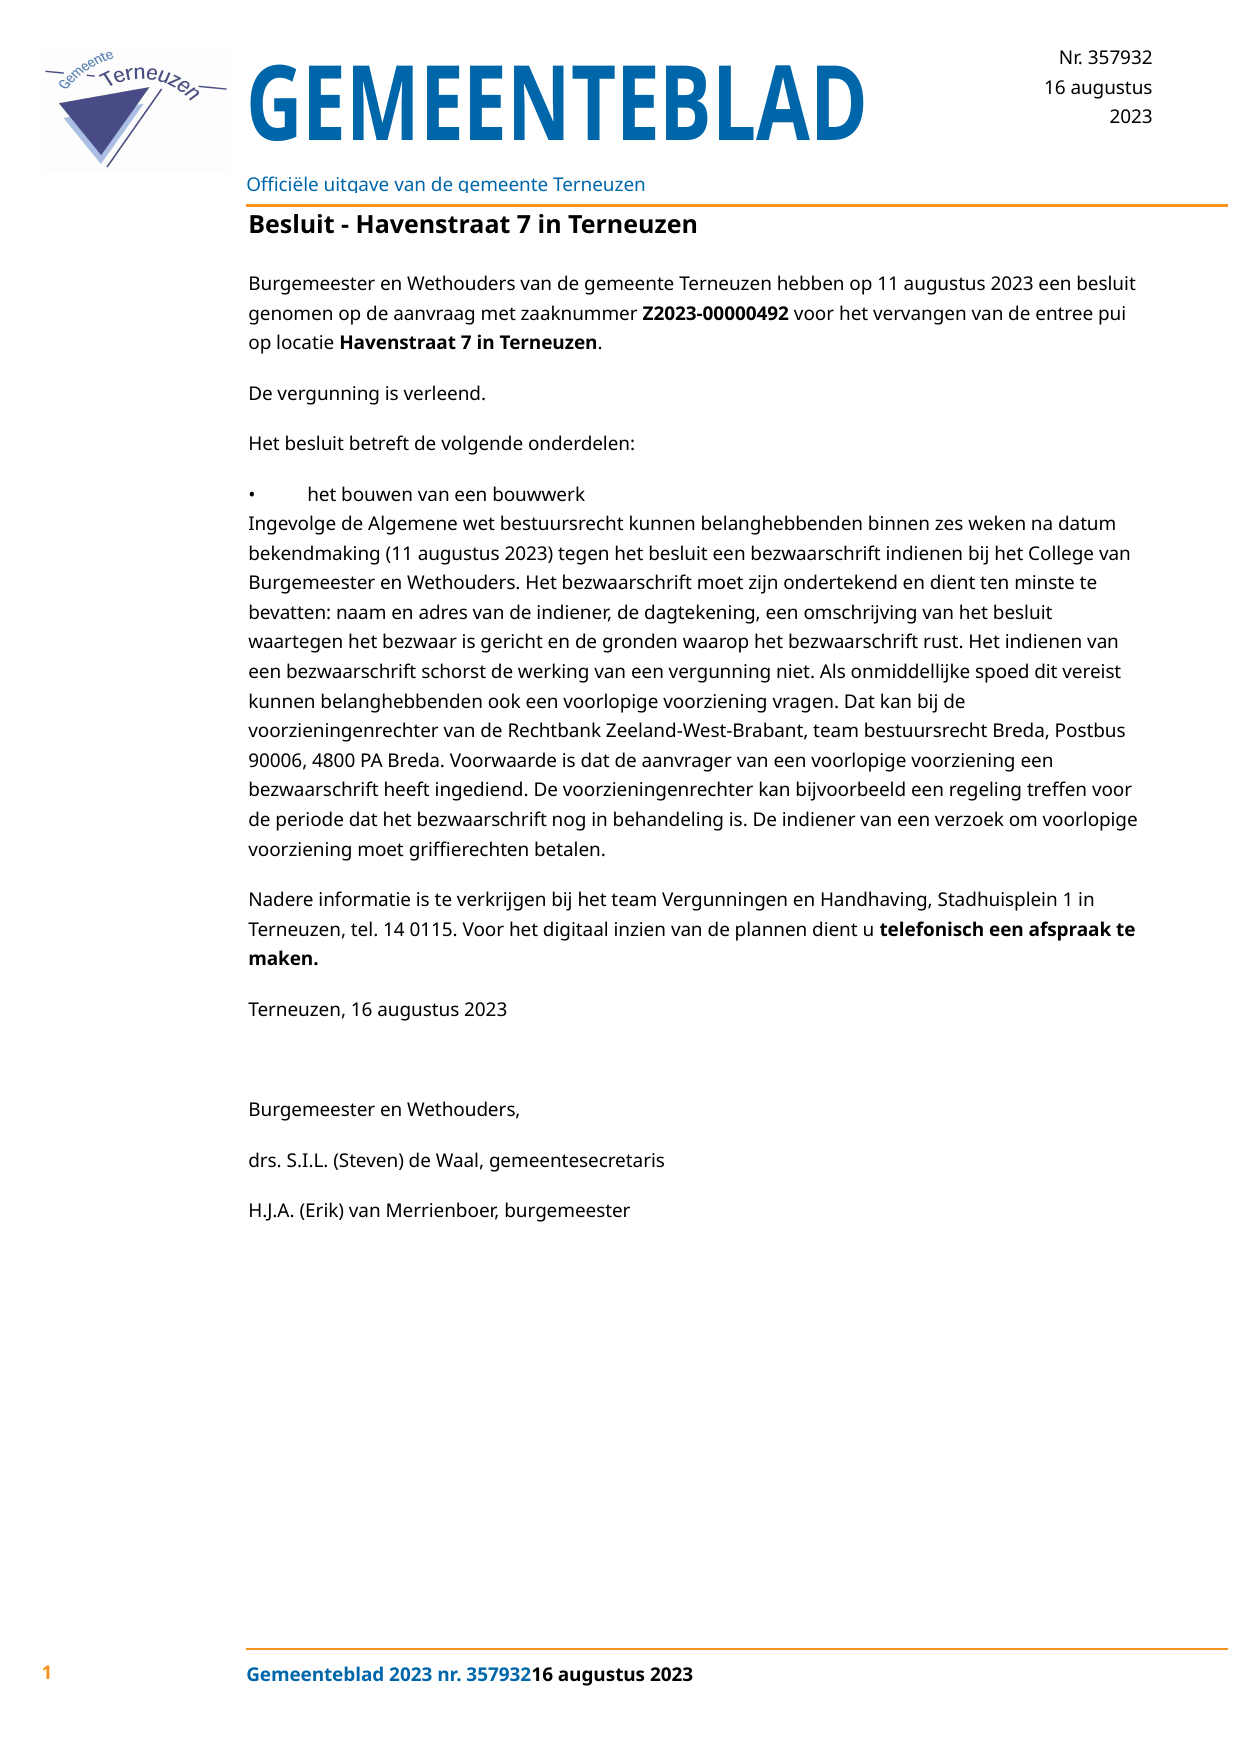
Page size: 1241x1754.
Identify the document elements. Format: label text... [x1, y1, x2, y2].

text De vergunning is verleend. [248, 380, 1152, 406]
picture [41, 47, 231, 172]
text drs. S.I.L. (Steven) de Waal, gemeentesecretaris [248, 1147, 1152, 1173]
text H.J.A. (Erik) van Merrienboer, burgemeester [248, 1197, 1152, 1223]
text Burgemeester en Wethouders van de gemeente Terneuzen hebben op 11 augustus 2023 een besluit genomen op de aanvraag met zaaknummer Z2023-00000492 voor het vervangen van de entree pui op locatie Havenstraat 7 in Terneuzen. [248, 270, 1152, 355]
text Nadere informatie is te verkrijgen bij het team Vergunningen en Handhaving, Stadhuisplein 1 in Terneuzen, tel. 14 0115. Voor het digitaal inzien van de plannen dient u telefonisch een afspraak te maken. [248, 886, 1152, 971]
text Besluit - Havenstraat 7 in Terneuzen [248, 207, 1152, 241]
list het bouwen van een bouwwerk [248, 481, 1152, 506]
text Burgemeester en Wethouders, [248, 1097, 1152, 1122]
text Ingevolge de Algemene wet bestuursrecht kunnen belanghebbenden binnen zes weken na datum bekendmaking (11 augustus 2023) tegen het besluit een bezwaarschrift indienen bij het College van Burgemeester en Wethouders. Het bezwaarschrift moet zijn ondertekend en dient ten minste te bevatten: naam en adres van de indiener, de dagtekening, een omschrijving van het besluit waartegen het bezwaar is gericht en de gronden waarop het bezwaarschrift rust. Het indienen van een bezwaarschrift schorst de werking van een vergunning niet. Als onmiddellijke spoed dit vereist kunnen belanghebbenden ook een voorlopige voorziening vragen. Dat kan bij de voorzieningenrechter van de Rechtbank Zeeland-West-Brabant, team bestuursrecht Breda, Postbus 90006, 4800 PA Breda. Voorwaarde is dat de aanvrager van een voorlopige voorziening een bezwaarschrift heeft ingediend. De voorzieningenrechter kan bijvoorbeeld een regeling treffen voor de periode dat het bezwaarschrift nog in behandeling is. De indiener van een verzoek om voorlopige voorziening moet griffierechten betalen. [248, 510, 1152, 861]
text Het besluit betreft de volgende onderdelen: [248, 430, 1152, 456]
text Terneuzen, 16 augustus 2023 [248, 996, 1152, 1021]
